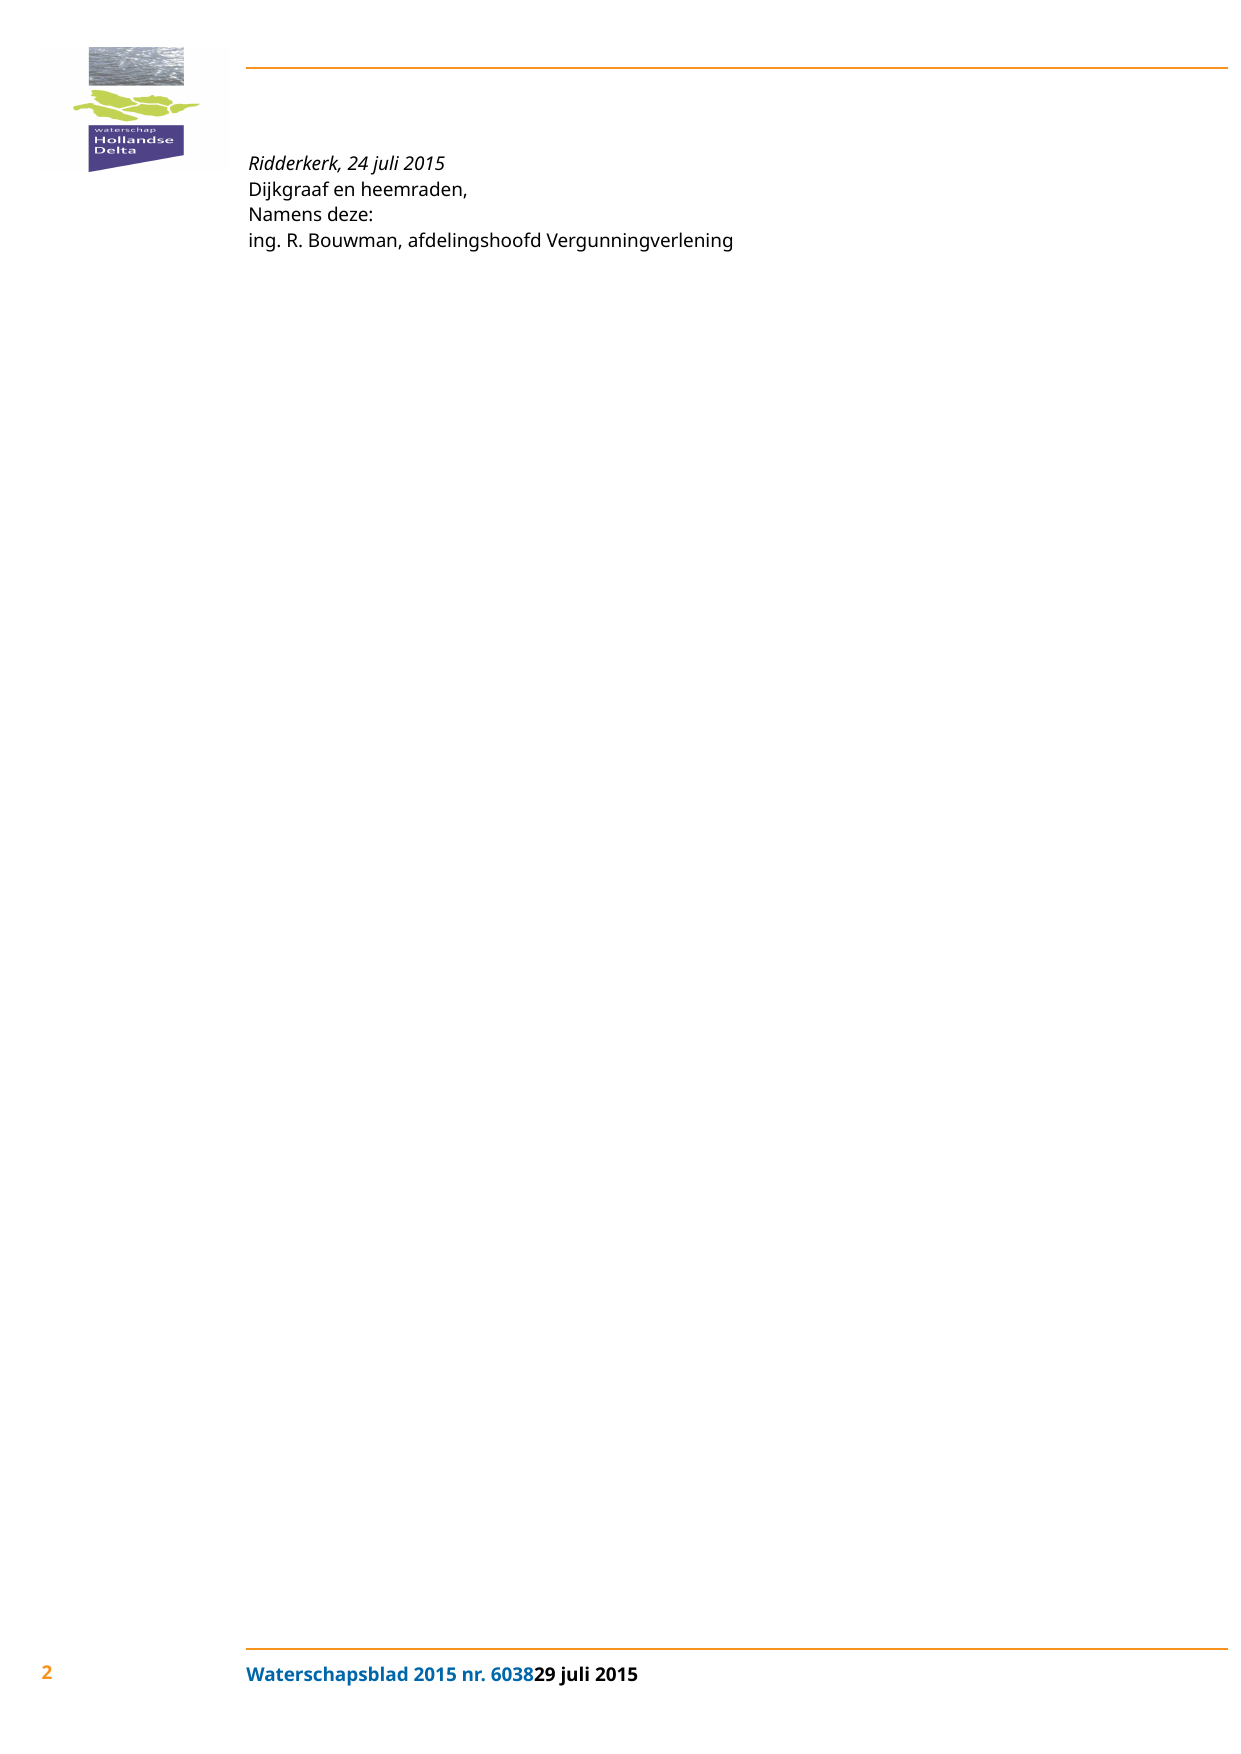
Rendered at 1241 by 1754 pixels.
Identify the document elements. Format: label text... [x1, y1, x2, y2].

text Dijkgraaf en heemraden, [248, 176, 1152, 202]
picture [41, 47, 231, 172]
text ing. R. Bouwman, afdelingshoofd Vergunningverlening [248, 227, 1152, 253]
text Ridderkerk, 24 juli 2015 [248, 150, 1152, 176]
text Namens deze: [248, 202, 1152, 227]
